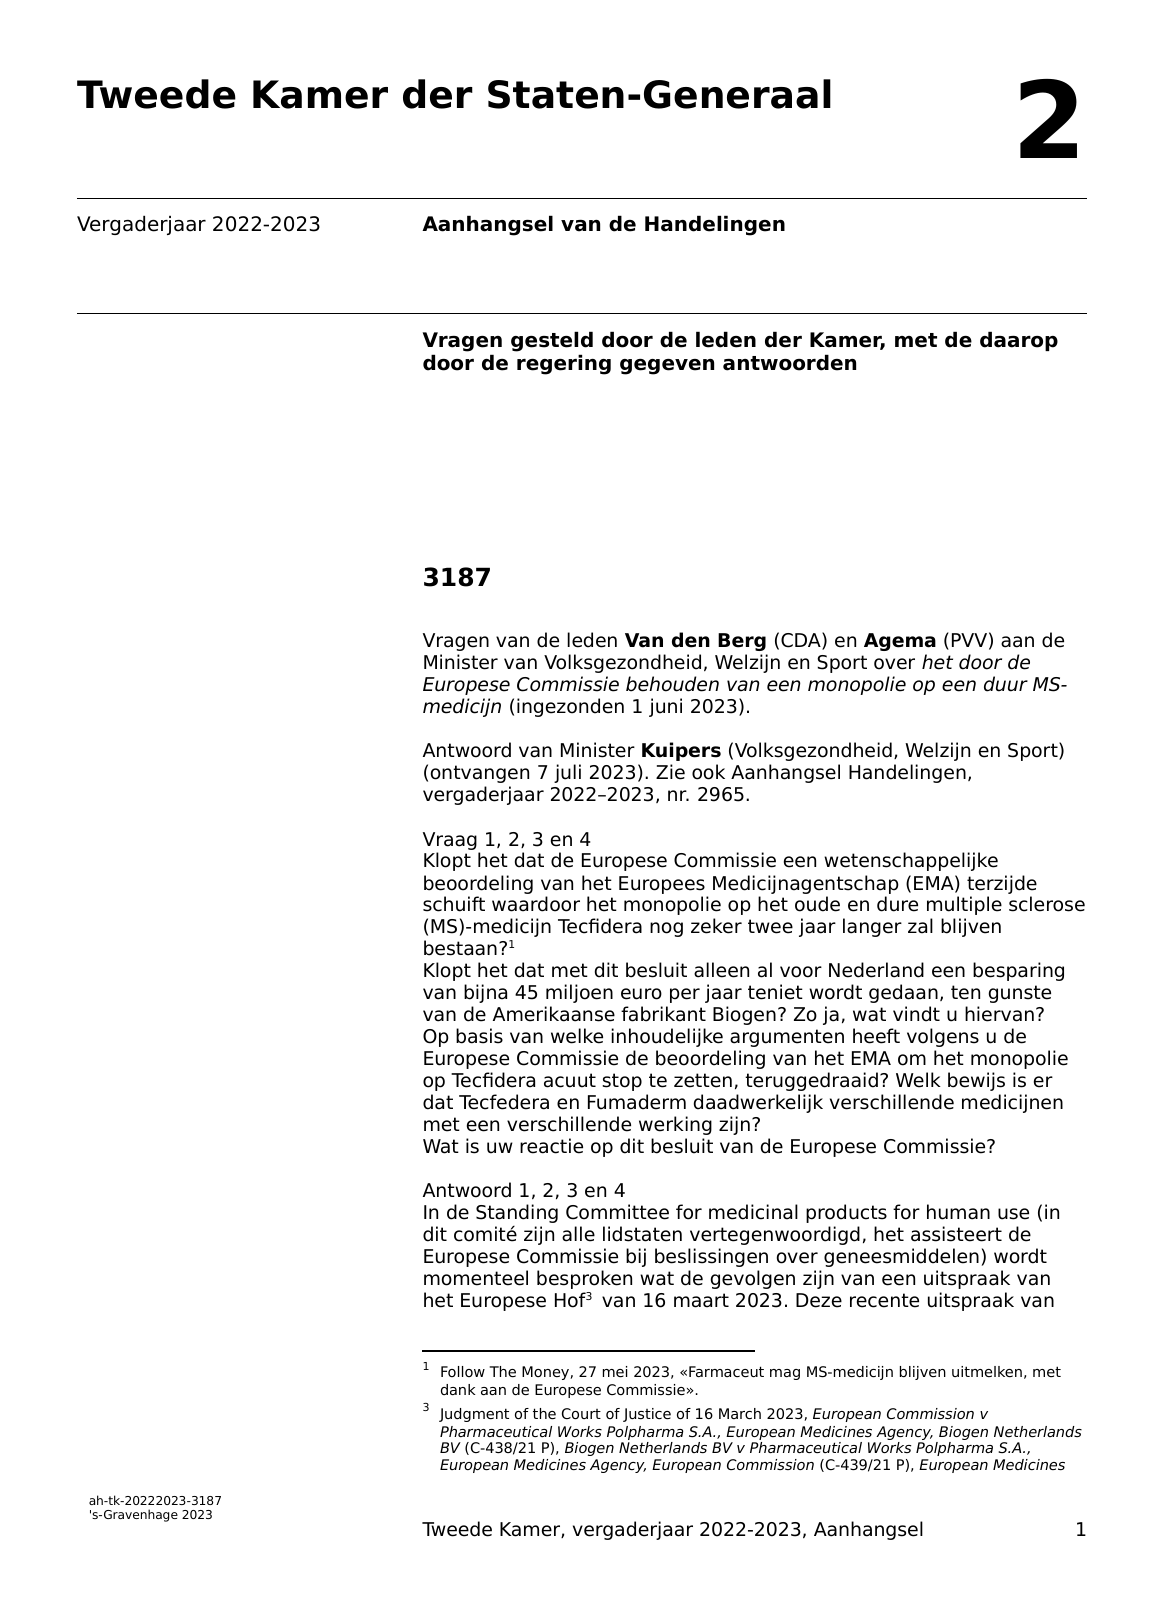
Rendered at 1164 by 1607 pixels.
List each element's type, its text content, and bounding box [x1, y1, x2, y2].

text 's-Gravenhage 2023 [88, 1508, 323, 1522]
table_header Tweede Kamer der Staten-Generaal [77, 59, 886, 198]
text Wat is uw reactie op dit besluit van de Europese Commissie? [422, 1136, 1087, 1158]
text Op basis van welke inhoudelijke argumenten heeft volgens u de Europese Commissie de beoordeling van het EMA om het monopolie op Tecfidera acuut stop te zetten, teruggedraaid? Welk bewijs is er dat Tecfedera en Fumaderm daadwerkelijk verschillende medicijnen met een verschillende werking zijn? [422, 1026, 1087, 1136]
text Vraag 1, 2, 3 en 4 [422, 828, 1087, 850]
text Vragen van de leden Van den Berg (CDA) en Agema (PVV) aan de Minister van Volksgezondheid, Welzijn en Sport over het door de Europese Commissie behouden van een monopolie op een duur MS-medicijn (ingezonden 1 juni 2023). [422, 630, 1087, 718]
text Antwoord 1, 2, 3 en 4 [422, 1180, 1087, 1202]
text Antwoord van Minister Kuipers (Volksgezondheid, Welzijn en Sport) (ontvangen 7 juli 2023). Zie ook Aanhangsel Handelingen, vergaderjaar 2022–2023, nr. 2965. [422, 740, 1087, 806]
table_header 2 [886, 59, 1087, 198]
table_cell Aanhangsel van de Handelingen [422, 199, 1087, 313]
table_cell Vragen gesteld door de leden der Kamer, met de daarop door de regering gegeven antwoorden [422, 314, 1087, 375]
text Klopt het dat met dit besluit alleen al voor Nederland een besparing van bijna 45 miljoen euro per jaar teniet wordt gedaan, ten gunste van de Amerikaanse fabrikant Biogen? Zo ja, wat vindt u hiervan? [422, 960, 1087, 1026]
text Follow The Money, 27 mei 2023, «Farmaceut mag MS-medicijn blijven uitmelken, met dank aan de Europese Commissie». [422, 1360, 1087, 1399]
table_cell Vergaderjaar 2022-2023 [77, 199, 422, 313]
text 3187 [422, 563, 1087, 592]
text Judgment of the Court of Justice of 16 March 2023, European Commission v Pharmaceutical Works Polpharma S.A., European Medicines Agency, Biogen Netherlands BV (C-438/21 P), Biogen Netherlands BV v Pharmaceutical Works Polpharma S.A., European Medicines Agency, European Commission (C-439/21 P), European Medicines [422, 1402, 1087, 1474]
text Klopt het dat de Europese Commissie een wetenschappelijke beoordeling van het Europees Medicijnagentschap (EMA) terzijde schuift waardoor het monopolie op het oude en dure multiple sclerose (MS)-medicijn Tecfidera nog zeker twee jaar langer zal blijven bestaan? [422, 850, 1087, 960]
text ah-tk-20222023-3187 [88, 1494, 323, 1508]
table_cell [77, 314, 422, 375]
text In de Standing Committee for medicinal products for human use (in dit comité zijn alle lidstaten vertegenwoordigd, het assisteert de Europese Commissie bij beslissingen over geneesmiddelen) wordt momenteel besproken wat de gevolgen zijn van een uitspraak van het Europese Hof van 16 maart 2023. Deze recente uitspraak van [422, 1202, 1087, 1312]
